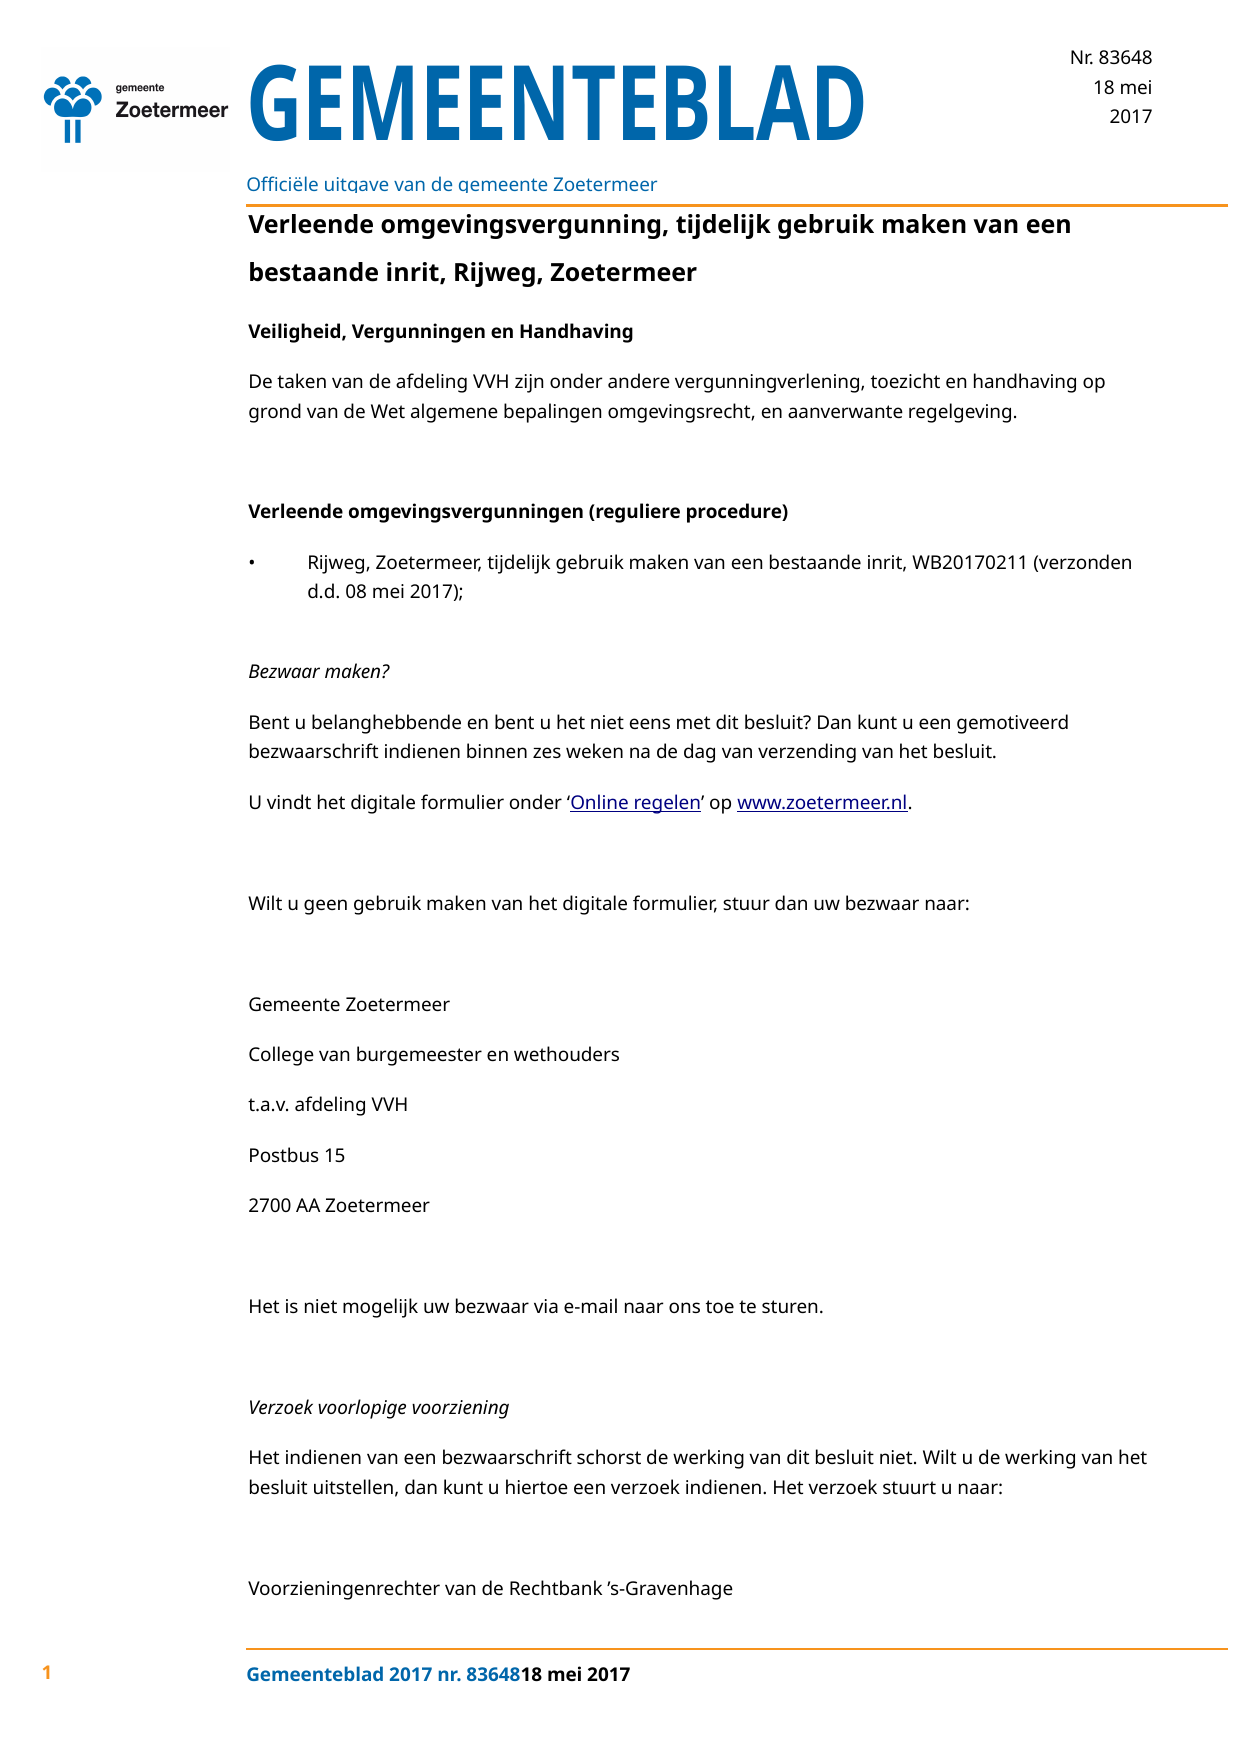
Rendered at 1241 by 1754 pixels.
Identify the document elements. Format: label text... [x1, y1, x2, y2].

text Bent u belanghebbende en bent u het niet eens met dit besluit? Dan kunt u een gemotiveerd bezwaarschrift indienen binnen zes weken na de dag van verzending van het besluit. [248, 709, 1152, 764]
text De taken van de afdeling VVH zijn onder andere vergunningverlening, toezicht en handhaving op grond van de Wet algemene bepalingen omgevingsrecht, en aanverwante regelgeving. [248, 368, 1152, 424]
list Rijweg, Zoetermeer, tijdelijk gebruik maken van een bestaande inrit, WB20170211 (verzonden d.d. 08 mei 2017); [248, 549, 1152, 604]
text College van burgemeester en wethouders [248, 1041, 1152, 1067]
text Gemeente Zoetermeer [248, 991, 1152, 1017]
text Postbus 15 [248, 1142, 1152, 1168]
text Voorzieningenrechter van de Rechtbank ’s-Gravenhage [248, 1575, 1152, 1601]
picture [41, 47, 231, 172]
text Verleende omgevingsvergunningen (reguliere procedure) [248, 499, 1152, 524]
text 2700 AA Zoetermeer [248, 1192, 1152, 1218]
text t.a.v. afdeling VVH [248, 1092, 1152, 1117]
text Verzoek voorlopige voorziening [248, 1394, 1152, 1420]
text Het is niet mogelijk uw bezwaar via e-mail naar ons toe te sturen. [248, 1293, 1152, 1319]
text Wilt u geen gebruik maken van het digitale formulier, stuur dan uw bezwaar naar: [248, 890, 1152, 916]
text Verleende omgevingsvergunning, tijdelijk gebruik maken van een bestaande inrit, Rijweg, Zoetermeer [248, 207, 1152, 288]
text Veiligheid, Vergunningen en Handhaving [248, 318, 1152, 344]
text U vindt het digitale formulier onder ‘Online regelen’ op www.zoetermeer.nl. [248, 789, 1152, 815]
text Het indienen van een bezwaarschrift schorst de werking van dit besluit niet. Wilt u de werking van het besluit uitstellen, dan kunt u hiertoe een verzoek indienen. Het verzoek stuurt u naar: [248, 1444, 1152, 1500]
text Bezwaar maken? [248, 659, 1152, 684]
